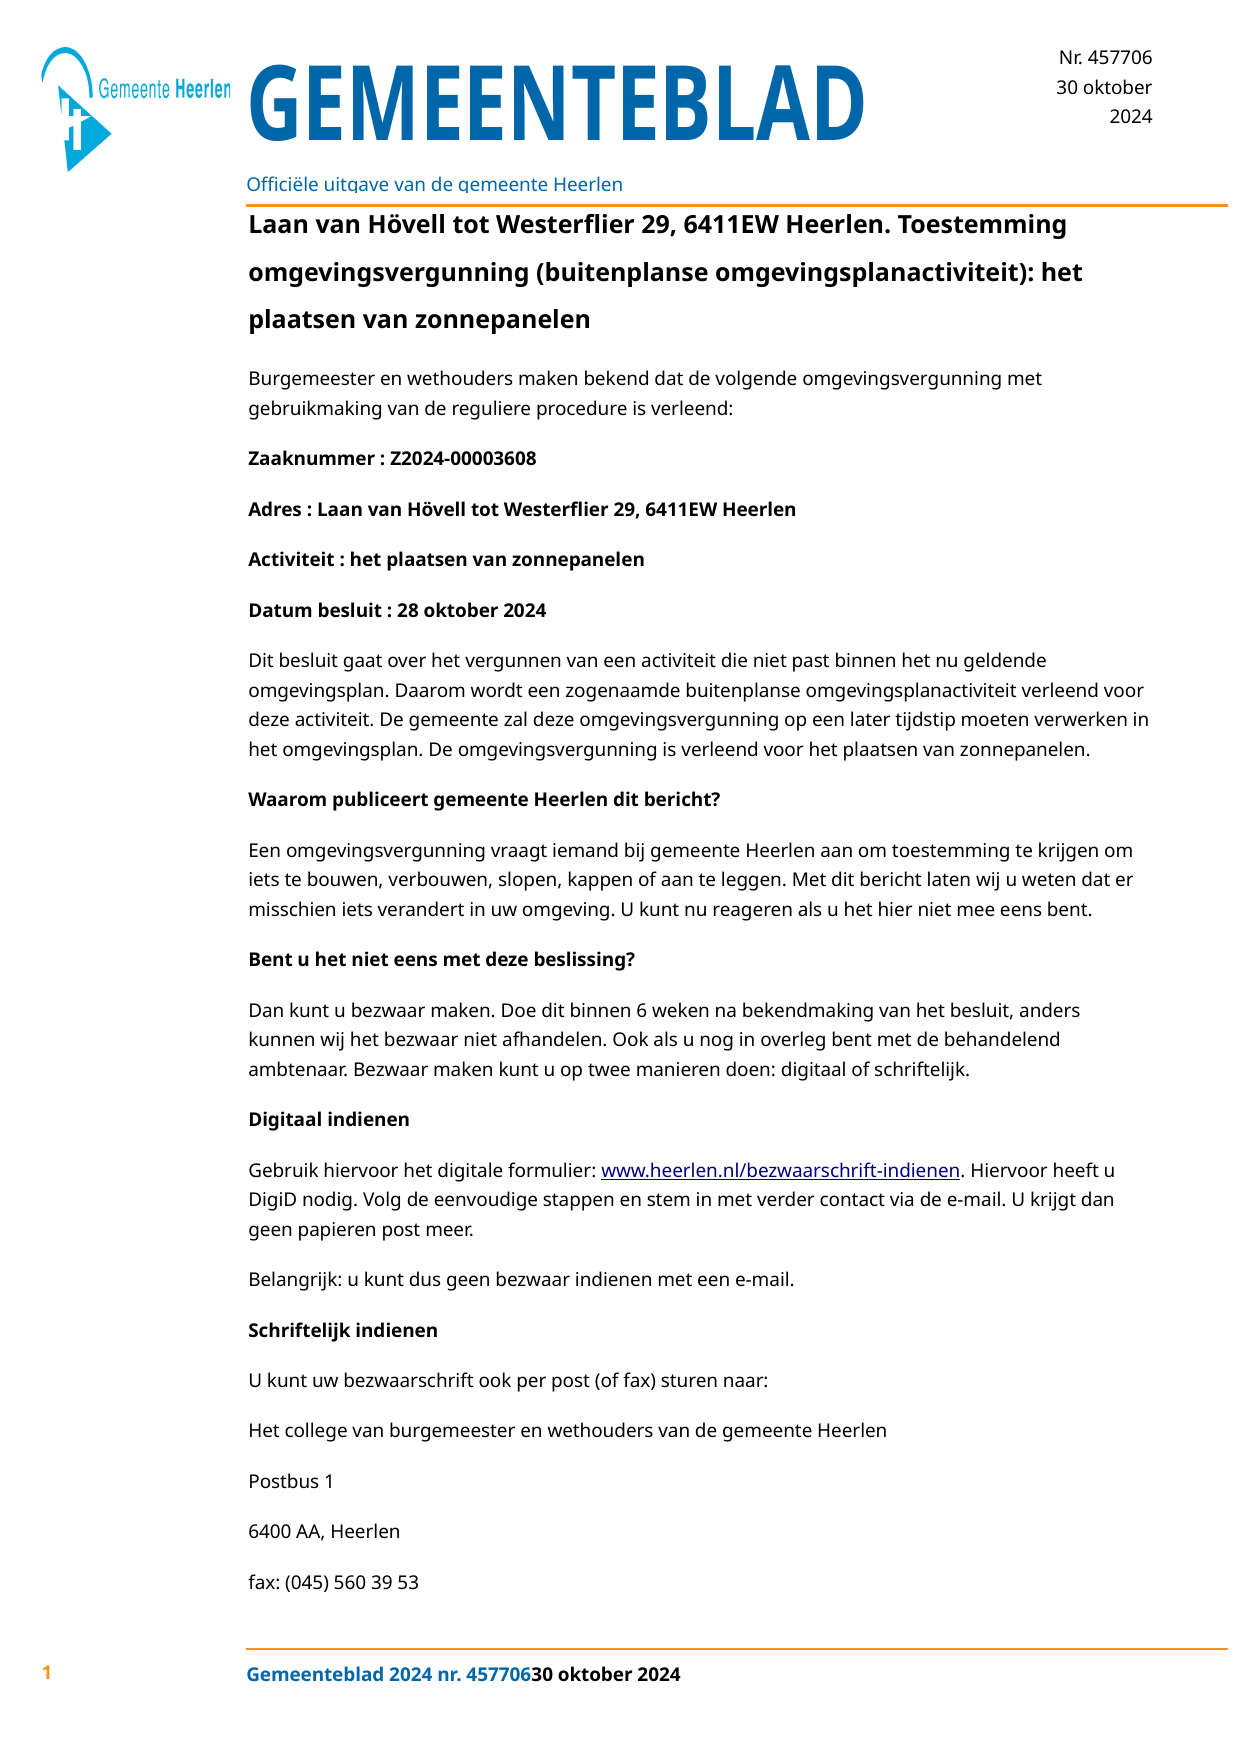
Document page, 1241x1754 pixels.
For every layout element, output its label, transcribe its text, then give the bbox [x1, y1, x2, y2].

text 6400 AA, Heerlen [248, 1518, 1152, 1544]
text Een omgevingsvergunning vraagt iemand bij gemeente Heerlen aan om toestemming te krijgen om iets te bouwen, verbouwen, slopen, kappen of aan te leggen. Met dit bericht laten wij u weten dat er misschien iets verandert in uw omgeving. U kunt nu reageren als u het hier niet mee eens bent. [248, 837, 1152, 922]
text Activiteit : het plaatsen van zonnepanelen [248, 546, 1152, 572]
text Dan kunt u bezwaar maken. Doe dit binnen 6 weken na bekendmaking van het besluit, anders kunnen wij het bezwaar niet afhandelen. Ook als u nog in overleg bent met de behandelend ambtenaar. Bezwaar maken kunt u op twee manieren doen: digitaal of schriftelijk. [248, 997, 1152, 1082]
text Burgemeester en wethouders maken bekend dat de volgende omgevingsvergunning met gebruikmaking van de reguliere procedure is verleend: [248, 366, 1152, 421]
text Zaaknummer : Z2024-00003608 [248, 446, 1152, 471]
text Belangrijk: u kunt dus geen bezwaar indienen met een e-mail. [248, 1266, 1152, 1292]
text Digitaal indienen [248, 1106, 1152, 1132]
text Waarom publiceert gemeente Heerlen dit bericht? [248, 786, 1152, 812]
text fax: (045) 560 39 53 [248, 1569, 1152, 1594]
text Het college van burgemeester en wethouders van de gemeente Heerlen [248, 1418, 1152, 1443]
text Laan van Hövell tot Westerflier 29, 6411EW Heerlen. Toestemming omgevingsvergunning (buitenplanse omgevingsplanactiviteit): het plaatsen van zonnepanelen [248, 207, 1152, 336]
text Bent u het niet eens met deze beslissing? [248, 946, 1152, 972]
text Postbus 1 [248, 1468, 1152, 1494]
text Datum besluit : 28 oktober 2024 [248, 597, 1152, 622]
text Dit besluit gaat over het vergunnen van een activiteit die niet past binnen het nu geldende omgevingsplan. Daarom wordt een zogenaamde buitenplanse omgevingsplanactiviteit verleend voor deze activiteit. De gemeente zal deze omgevingsvergunning op een later tijdstip moeten verwerken in het omgevingsplan. De omgevingsvergunning is verleend voor het plaatsen van zonnepanelen. [248, 647, 1152, 762]
text Gebruik hiervoor het digitale formulier: www.heerlen.nl/bezwaarschrift-indienen. Hiervoor heeft u DigiD nodig. Volg de eenvoudige stappen en stem in met verder contact via de e-mail. U krijgt dan geen papieren post meer. [248, 1157, 1152, 1242]
text U kunt uw bezwaarschrift ook per post (of fax) sturen naar: [248, 1367, 1152, 1393]
picture [41, 47, 59, 70]
text Adres : Laan van Hövell tot Westerflier 29, 6411EW Heerlen [248, 496, 1152, 522]
picture [41, 47, 231, 172]
text Schriftelijk indienen [248, 1317, 1152, 1342]
